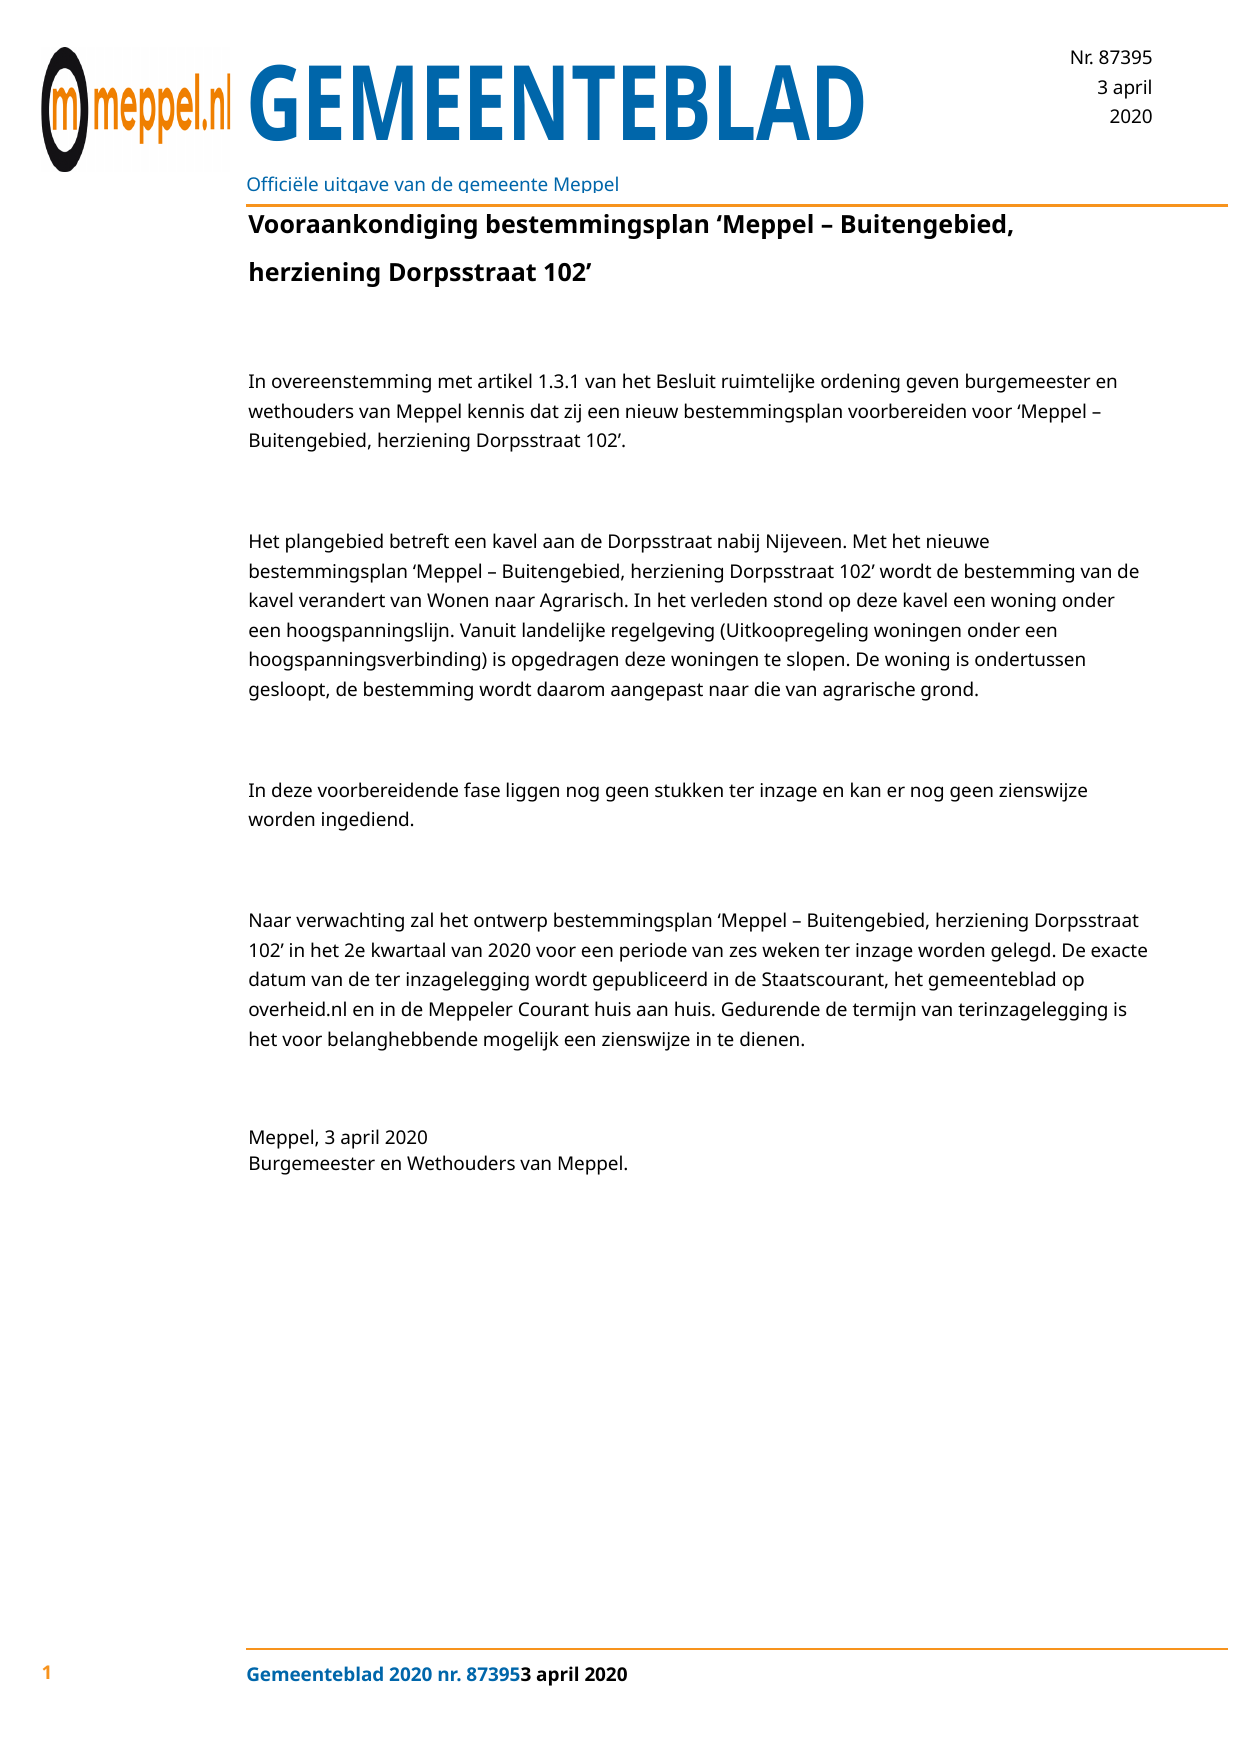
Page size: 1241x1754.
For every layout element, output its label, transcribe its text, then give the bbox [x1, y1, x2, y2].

text Vooraankondiging bestemmingsplan ‘Meppel – Buitengebied, herziening Dorpsstraat 102’ [248, 207, 1152, 288]
text In deze voorbereidende fase liggen nog geen stukken ter inzage en kan er nog geen zienswijze worden ingediend. [248, 777, 1152, 832]
text In overeenstemming met artikel 1.3.1 van het Besluit ruimtelijke ordening geven burgemeester en wethouders van Meppel kennis dat zij een nieuw bestemmingsplan voorbereiden voor ‘Meppel – Buitengebied, herziening Dorpsstraat 102’. [248, 368, 1152, 453]
text Naar verwachting zal het ontwerp bestemmingsplan ‘Meppel – Buitengebied, herziening Dorpsstraat 102’ in het 2e kwartaal van 2020 voor een periode van zes weken ter inzage worden gelegd. De exacte datum van de ter inzagelegging wordt gepubliceerd in de Staatscourant, het gemeenteblad op overheid.nl en in de Meppeler Courant huis aan huis. Gedurende de termijn van terinzagelegging is het voor belanghebbende mogelijk een zienswijze in te dienen. [248, 907, 1152, 1052]
text Het plangebied betreft een kavel aan de Dorpsstraat nabij Nijeveen. Met het nieuwe bestemmingsplan ‘Meppel – Buitengebied, herziening Dorpsstraat 102’ wordt de bestemming van de kavel verandert van Wonen naar Agrarisch. In het verleden stond op deze kavel een woning onder een hoogspanningslijn. Vanuit landelijke regelgeving (Uitkoopregeling woningen onder een hoogspanningsverbinding) is opgedragen deze woningen te slopen. De woning is ondertussen gesloopt, de bestemming wordt daarom aangepast naar die van agrarische grond. [248, 528, 1152, 702]
text Meppel, 3 april 2020 [248, 1124, 1152, 1150]
text Burgemeester en Wethouders van Meppel. [248, 1150, 1152, 1176]
picture [41, 47, 231, 172]
